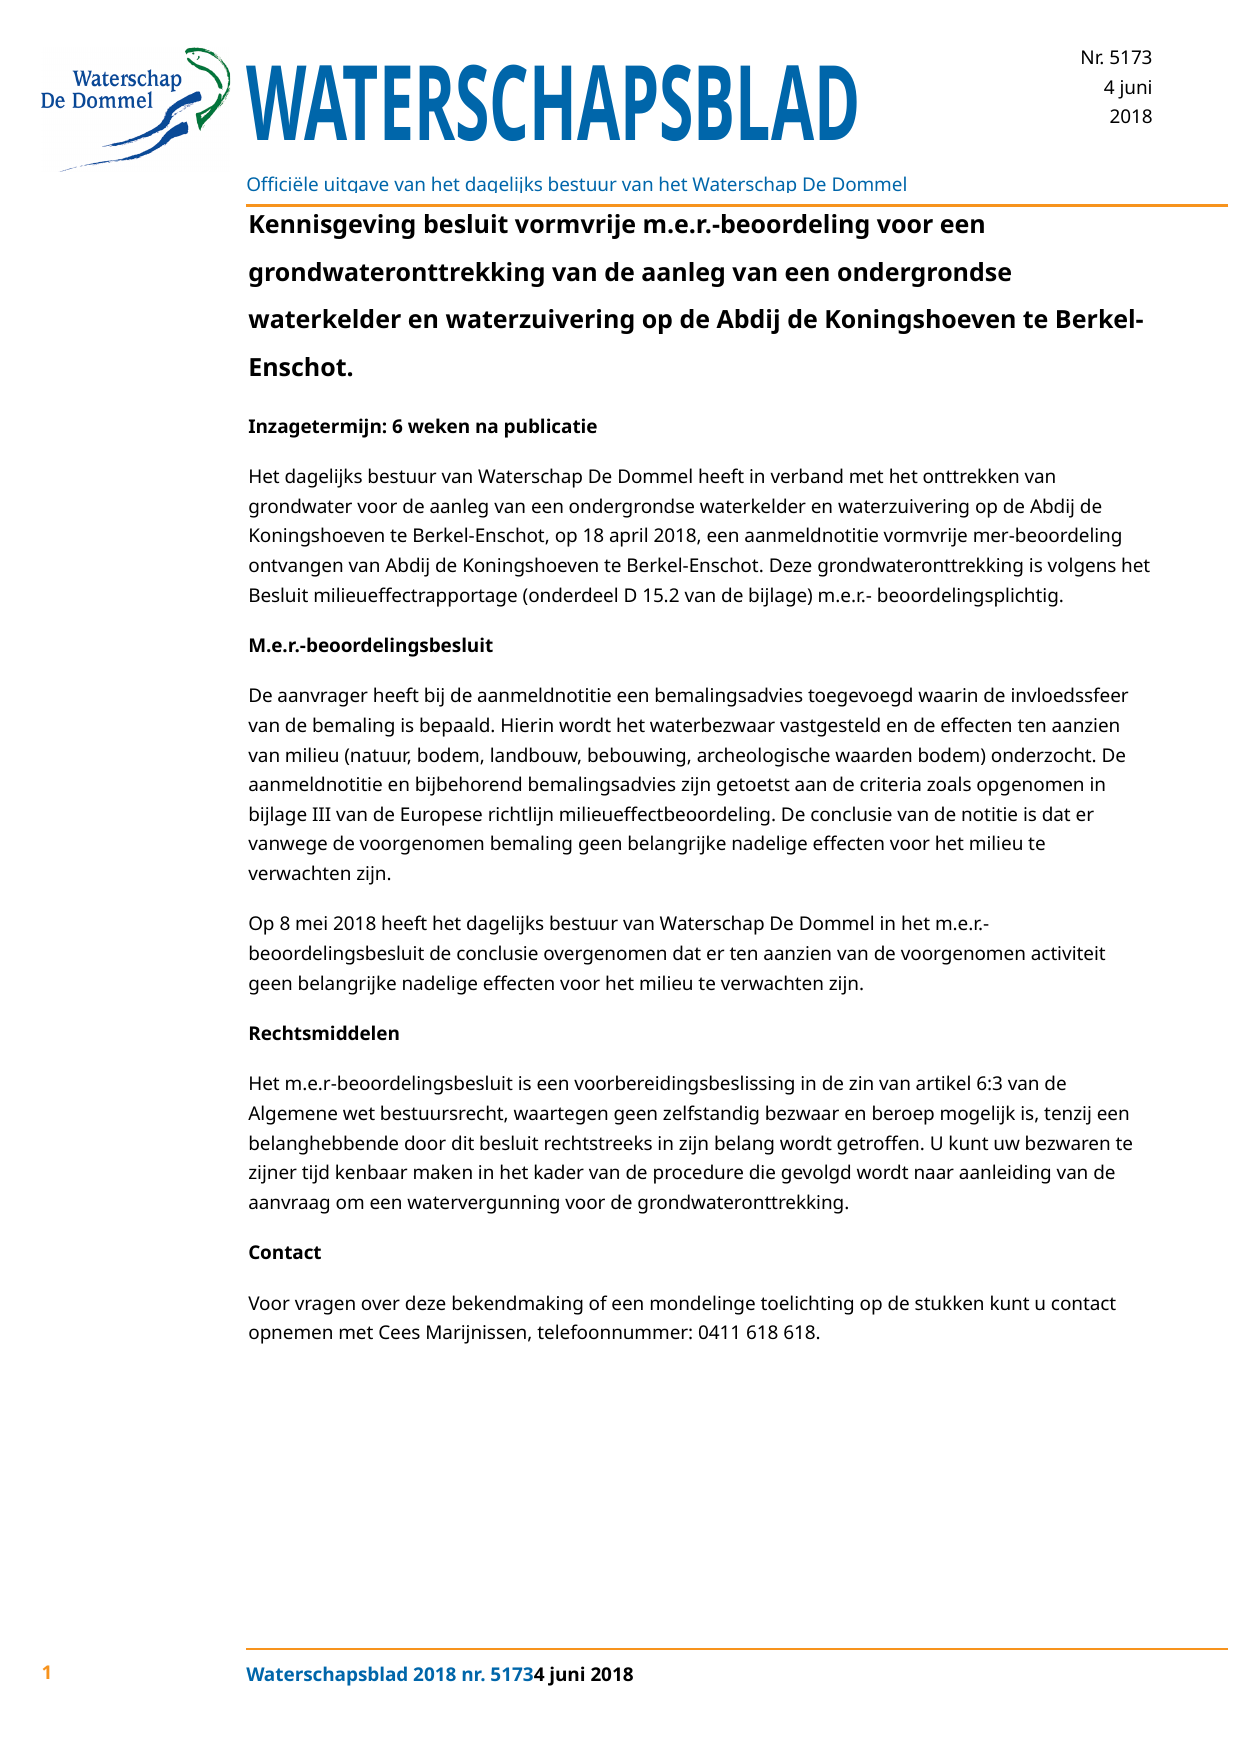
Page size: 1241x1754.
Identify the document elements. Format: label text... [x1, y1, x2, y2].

text Kennisgeving besluit vormvrije m.e.r.-beoordeling voor een grondwateronttrekking van de aanleg van een ondergrondse waterkelder en waterzuivering op de Abdij de Koningshoeven te Berkel-Enschot. [248, 207, 1152, 384]
text Contact [248, 1239, 1152, 1265]
text Inzagetermijn: 6 weken na publicatie [248, 413, 1152, 439]
text Op 8 mei 2018 heeft het dagelijks bestuur van Waterschap De Dommel in het m.e.r.-beoordelingsbesluit de conclusie overgenomen dat er ten aanzien van de voorgenomen activiteit geen belangrijke nadelige effecten voor het milieu te verwachten zijn. [248, 911, 1152, 996]
text Het dagelijks bestuur van Waterschap De Dommel heeft in verband met het onttrekken van grondwater voor de aanleg van een ondergrondse waterkelder en waterzuivering op de Abdij de Koningshoeven te Berkel-Enschot, op 18 april 2018, een aanmeldnotitie vormvrije mer-beoordeling ontvangen van Abdij de Koningshoeven te Berkel-Enschot. Deze grondwateronttrekking is volgens het Besluit milieueffectrapportage (onderdeel D 15.2 van de bijlage) m.e.r.- beoordelingsplichtig. [248, 463, 1152, 608]
text De aanvrager heeft bij de aanmeldnotitie een bemalingsadvies toegevoegd waarin de invloedssfeer van de bemaling is bepaald. Hierin wordt het waterbezwaar vastgesteld en de effecten ten aanzien van milieu (natuur, bodem, landbouw, bebouwing, archeologische waarden bodem) onderzocht. De aanmeldnotitie en bijbehorend bemalingsadvies zijn getoetst aan de criteria zoals opgenomen in bijlage III van de Europese richtlijn milieueffectbeoordeling. De conclusie van de notitie is dat er vanwege de voorgenomen bemaling geen belangrijke nadelige effecten voor het milieu te verwachten zijn. [248, 683, 1152, 886]
picture [41, 47, 231, 172]
text M.e.r.-beoordelingsbesluit [248, 632, 1152, 658]
text Rechtsmiddelen [248, 1020, 1152, 1046]
text Voor vragen over deze bekendmaking of een mondelinge toelichting op de stukken kunt u contact opnemen met Cees Marijnissen, telefoonnummer: 0411 618 618. [248, 1290, 1152, 1345]
text Het m.e.r-beoordelingsbesluit is een voorbereidingsbeslissing in de zin van artikel 6:3 van de Algemene wet bestuursrecht, waartegen geen zelfstandig bezwaar en beroep mogelijk is, tenzij een belanghebbende door dit besluit rechtstreeks in zijn belang wordt getroffen. U kunt uw bezwaren te zijner tijd kenbaar maken in het kader van de procedure die gevolgd wordt naar aanleiding van de aanvraag om een watervergunning voor de grondwateronttrekking. [248, 1071, 1152, 1215]
